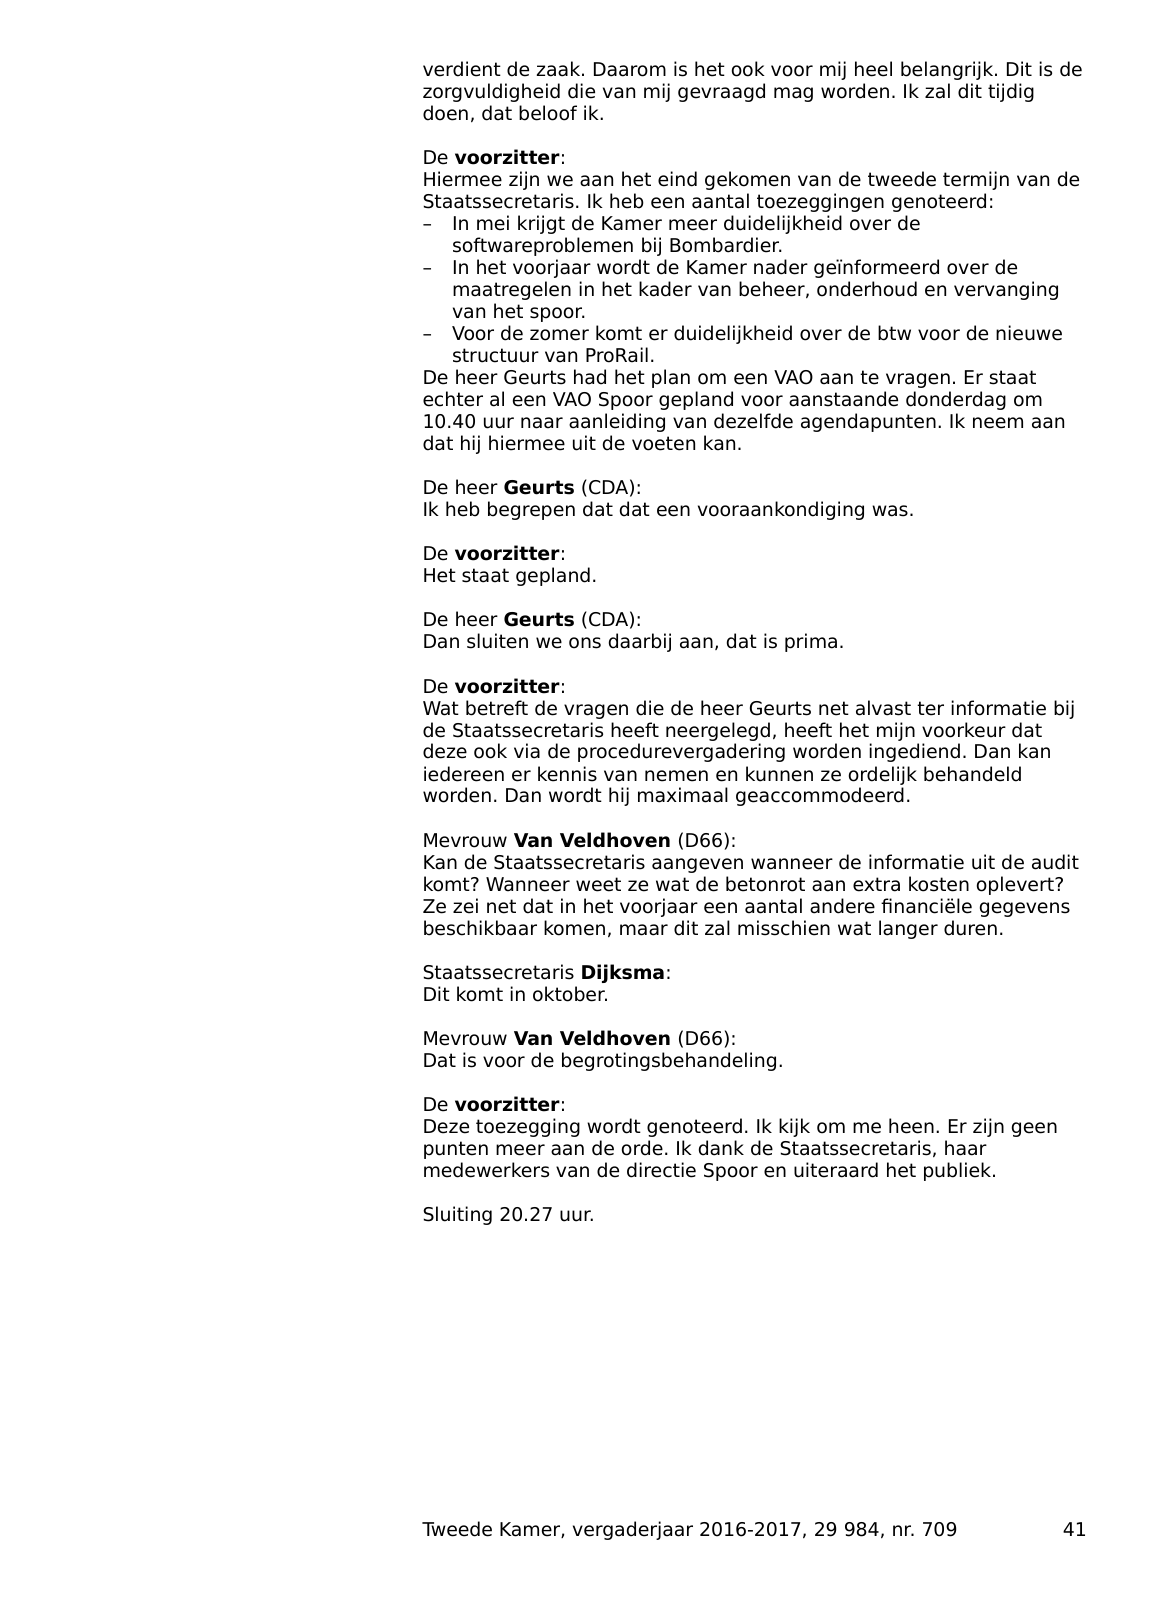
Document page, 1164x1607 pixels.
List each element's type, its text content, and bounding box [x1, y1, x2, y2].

text De heer Geurts (CDA): [422, 477, 1087, 499]
text verdient de zaak. Daarom is het ook voor mij heel belangrijk. Dit is de zorgvuldigheid die van mij gevraagd mag worden. Ik zal dit tijdig doen, dat beloof ik. [422, 59, 1087, 125]
text De voorzitter: [422, 543, 1087, 565]
text De heer Geurts (CDA): [422, 609, 1087, 631]
text Ik heb begrepen dat dat een vooraankondiging was. [422, 499, 1087, 521]
text De heer Geurts had het plan om een VAO aan te vragen. Er staat echter al een VAO Spoor gepland voor aanstaande donderdag om 10.40 uur naar aanleiding van dezelfde agendapunten. Ik neem aan dat hij hiermee uit de voeten kan. [422, 367, 1087, 455]
text – In mei krijgt de Kamer meer duidelijkheid over de softwareproblemen bij Bombardier. [422, 213, 1087, 257]
text – Voor de zomer komt er duidelijkheid over de btw voor de nieuwe structuur van ProRail. [422, 323, 1087, 367]
text Dan sluiten we ons daarbij aan, dat is prima. [422, 631, 1087, 653]
text – In het voorjaar wordt de Kamer nader geïnformeerd over de maatregelen in het kader van beheer, onderhoud en vervanging van het spoor. [422, 257, 1087, 323]
text Staatssecretaris Dijksma: [422, 962, 1087, 984]
text Het staat gepland. [422, 565, 1087, 587]
text Mevrouw Van Veldhoven (D66): [422, 1028, 1087, 1050]
text Kan de Staatssecretaris aangeven wanneer de informatie uit de audit komt? Wanneer weet ze wat de betonrot aan extra kosten oplevert? Ze zei net dat in het voorjaar een aantal andere financiële gegevens beschikbaar komen, maar dit zal misschien wat langer duren. [422, 852, 1087, 939]
text De voorzitter: [422, 147, 1087, 169]
text De voorzitter: [422, 676, 1087, 697]
text Mevrouw Van Veldhoven (D66): [422, 829, 1087, 852]
text Sluiting 20.27 uur. [422, 1204, 1087, 1226]
text Wat betreft de vragen die de heer Geurts net alvast ter informatie bij de Staatssecretaris heeft neergelegd, heeft het mijn voorkeur dat deze ook via de procedurevergadering worden ingediend. Dan kan iedereen er kennis van nemen en kunnen ze ordelijk behandeld worden. Dan wordt hij maximaal geaccommodeerd. [422, 697, 1087, 807]
text De voorzitter: [422, 1094, 1087, 1116]
text Dit komt in oktober. [422, 984, 1087, 1006]
text Dat is voor de begrotingsbehandeling. [422, 1050, 1087, 1072]
text Deze toezegging wordt genoteerd. Ik kijk om me heen. Er zijn geen punten meer aan de orde. Ik dank de Staatssecretaris, haar medewerkers van de directie Spoor en uiteraard het publiek. [422, 1116, 1087, 1182]
text Hiermee zijn we aan het eind gekomen van de tweede termijn van de Staatssecretaris. Ik heb een aantal toezeggingen genoteerd: [422, 169, 1087, 213]
